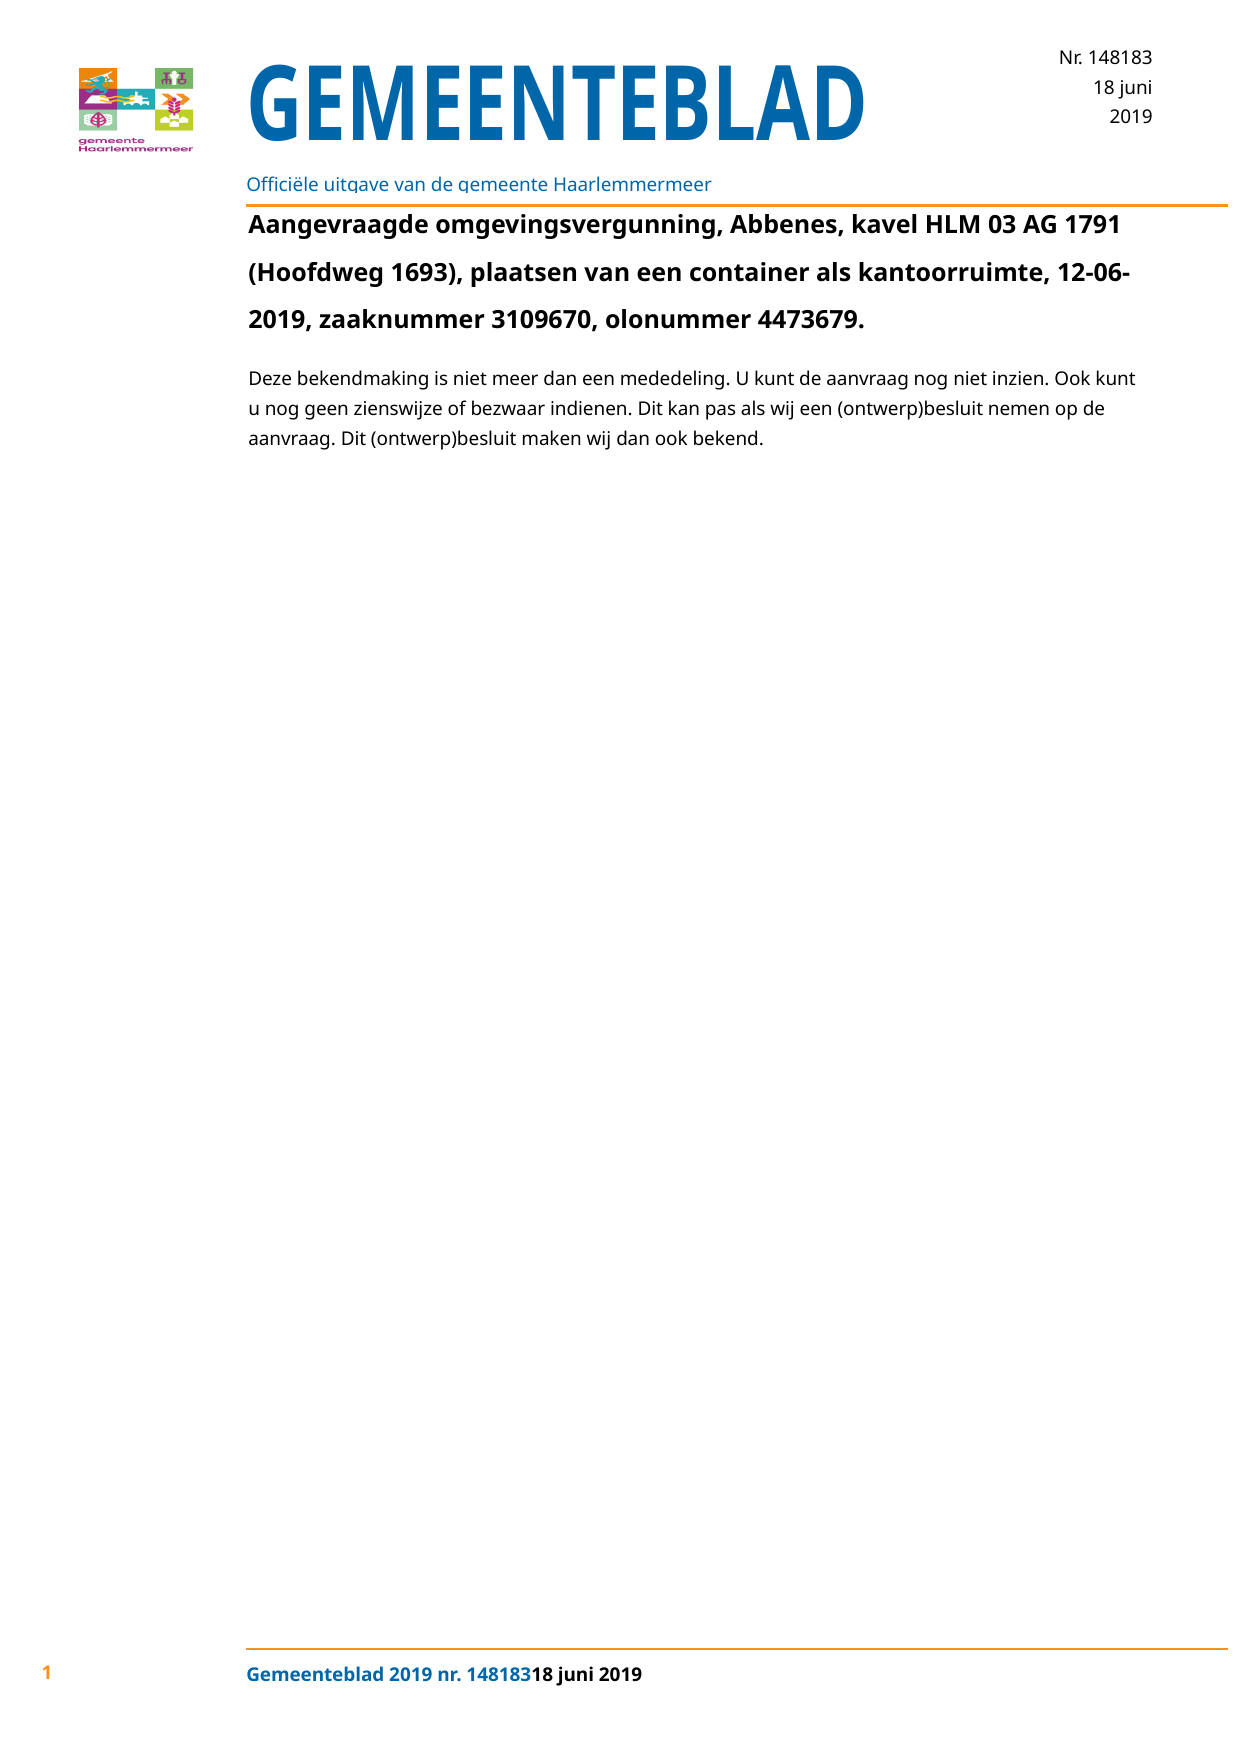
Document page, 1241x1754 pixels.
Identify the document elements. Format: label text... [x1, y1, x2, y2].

text Aangevraagde omgevingsvergunning, Abbenes, kavel HLM 03 AG 1791 (Hoofdweg 1693), plaatsen van een container als kantoorruimte, 12-06-2019, zaaknummer 3109670, olonummer 4473679. [248, 207, 1152, 336]
picture [41, 47, 231, 172]
text Deze bekendmaking is niet meer dan een mededeling. U kunt de aanvraag nog niet inzien. Ook kunt u nog geen zienswijze of bezwaar indienen. Dit kan pas als wij een (ontwerp)besluit nemen op de aanvraag. Dit (ontwerp)besluit maken wij dan ook bekend. [248, 366, 1152, 450]
